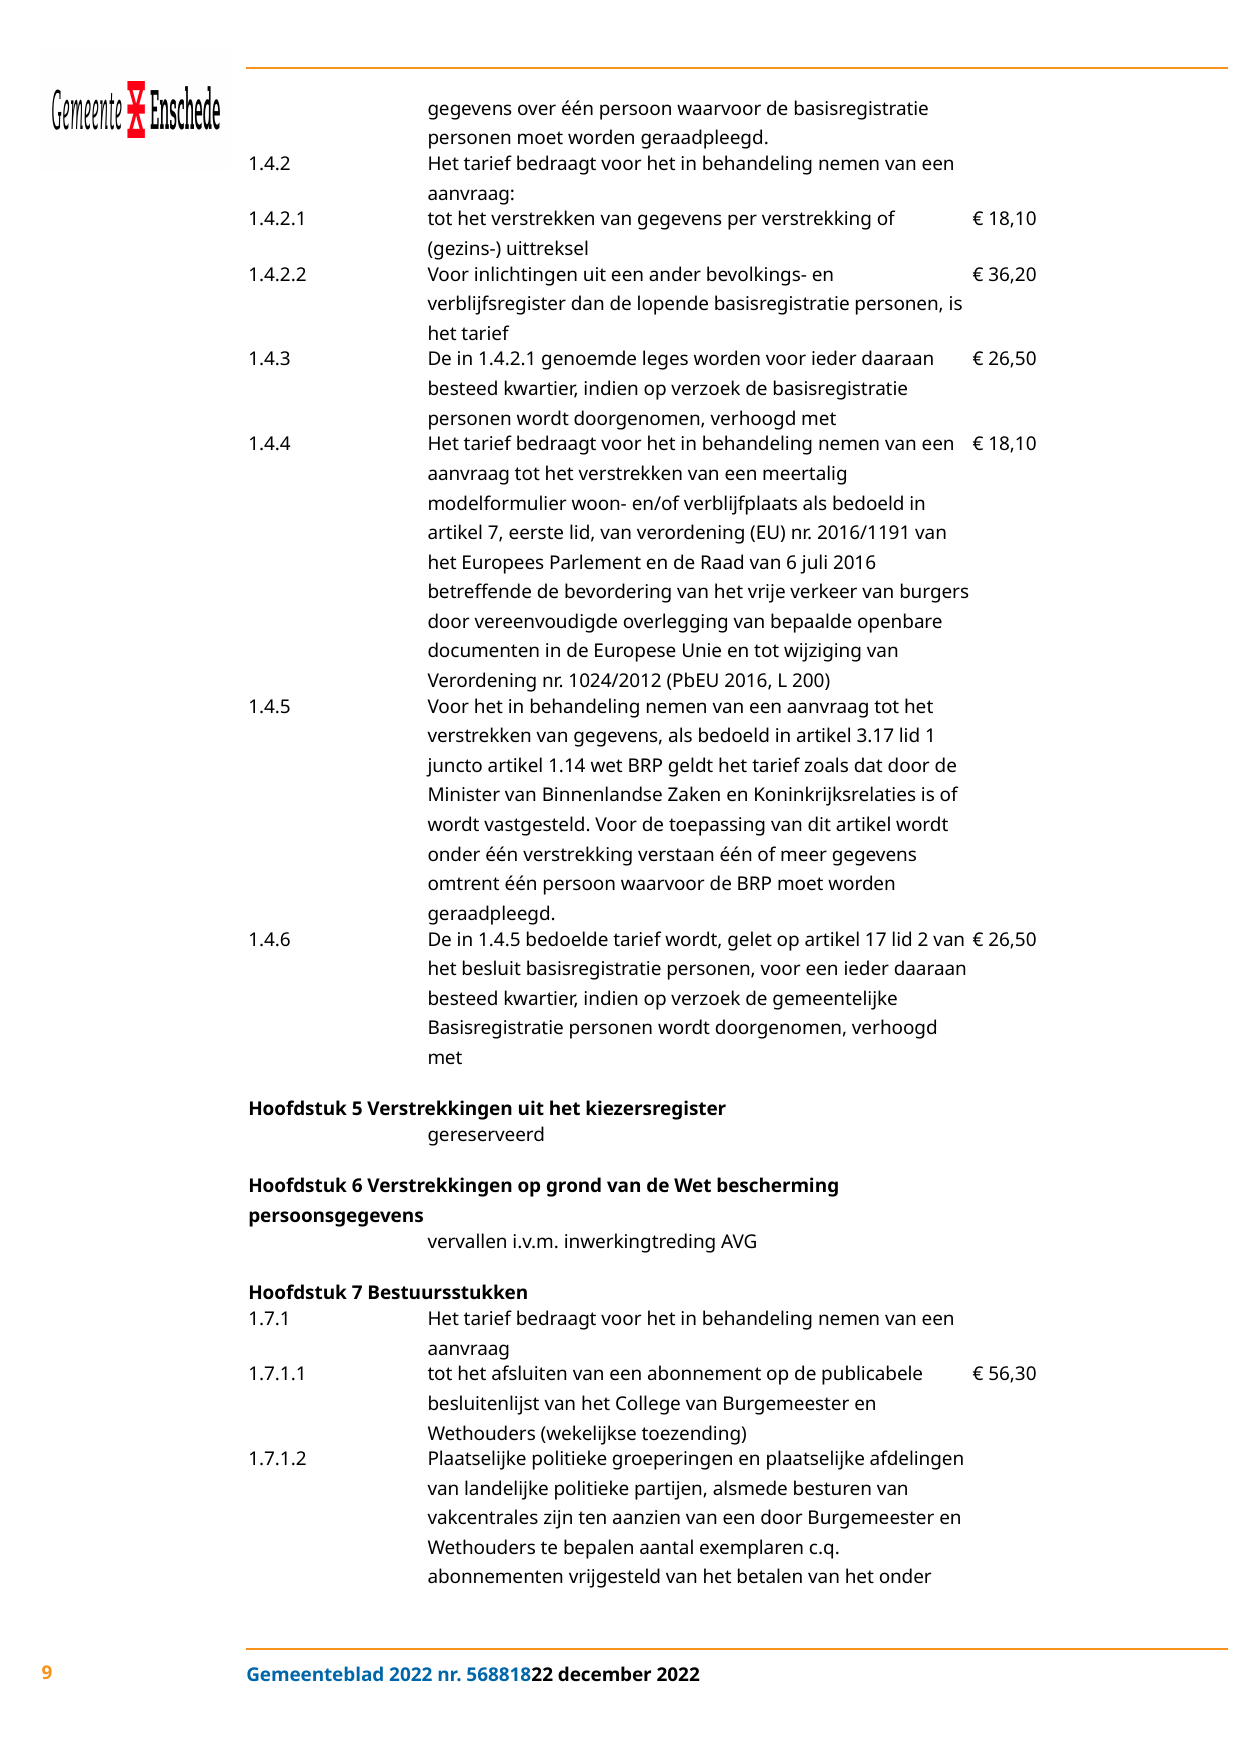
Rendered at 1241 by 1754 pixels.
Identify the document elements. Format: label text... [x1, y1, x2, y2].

table_cell [973, 1228, 1152, 1254]
table_cell 1.4.2 [248, 150, 427, 205]
table_cell Voor inlichtingen uit een ander bevolkings- en verblijfsregister dan de lopende basisregistratie personen, is het tarief [427, 261, 972, 346]
table_cell Het tarief bedraagt voor het in behandeling nemen van een aanvraag [427, 1305, 972, 1361]
table_cell € 26,50 [973, 346, 1152, 431]
table_cell [427, 1254, 972, 1279]
table_cell Hoofdstuk 5 Verstrekkingen uit het kiezersregister [248, 1096, 972, 1121]
table_cell De in 1.4.5 bedoelde tarief wordt, gelet op artikel 17 lid 2 van het besluit basisregistratie personen, voor een ieder daaraan besteed kwartier, indien op verzoek de gemeentelijke Basisregistratie personen wordt doorgenomen, verhoogd met [427, 926, 972, 1070]
table_cell 1.4.6 [248, 926, 427, 1070]
table_cell 1.4.4 [248, 431, 427, 693]
picture [41, 47, 231, 172]
table_cell 1.7.1 [248, 1305, 427, 1361]
table_cell [973, 693, 1152, 926]
table_cell [427, 1070, 972, 1096]
table_cell [973, 1121, 1152, 1147]
table_cell 1.7.1.2 [248, 1445, 427, 1589]
table_cell Plaatselijke politieke groeperingen en plaatselijke afdelingen van landelijke politieke partijen, alsmede besturen van vakcentrales zijn ten aanzien van een door Burgemeester en Wethouders te bepalen aantal exemplaren c.q. abonnementen vrijgesteld van het betalen van het onder [427, 1445, 972, 1589]
table_cell vervallen i.v.m. inwerkingtreding AVG [427, 1228, 972, 1254]
table_cell Het tarief bedraagt voor het in behandeling nemen van een aanvraag: [427, 150, 972, 205]
table_cell 1.4.2.1 [248, 205, 427, 261]
table_cell [248, 1121, 427, 1147]
table_cell [973, 1445, 1152, 1589]
table_cell De in 1.4.2.1 genoemde leges worden voor ieder daaraan besteed kwartier, indien op verzoek de basisregistratie personen wordt doorgenomen, verhoogd met [427, 346, 972, 431]
table_cell tot het afsluiten van een abonnement op de publicabele besluitenlijst van het College van Burgemeester en Wethouders (wekelijkse toezending) [427, 1361, 972, 1445]
table_cell € 26,50 [973, 926, 1152, 1070]
table_cell [973, 95, 1152, 150]
table_cell [248, 1228, 427, 1254]
table_cell [973, 150, 1152, 205]
table_cell 1.4.3 [248, 346, 427, 431]
table_cell € 18,10 [973, 205, 1152, 261]
table_cell Hoofdstuk 7 Bestuursstukken [248, 1280, 972, 1305]
table_cell € 18,10 [973, 431, 1152, 693]
table_cell gegevens over één persoon waarvoor de basisregistratie personen moet worden geraadpleegd. [427, 95, 972, 150]
table_cell tot het verstrekken van gegevens per verstrekking of (gezins-) uittreksel [427, 205, 972, 261]
table_cell [248, 1254, 427, 1279]
table_cell [973, 1147, 1152, 1173]
table_cell gereserveerd [427, 1121, 972, 1147]
table_cell [248, 1070, 427, 1096]
table_cell [973, 1280, 1152, 1305]
table_cell Voor het in behandeling nemen van een aanvraag tot het verstrekken van gegevens, als bedoeld in artikel 3.17 lid 1 juncto artikel 1.14 wet BRP geldt het tarief zoals dat door de Minister van Binnenlandse Zaken en Koninkrijksrelaties is of wordt vastgesteld. Voor de toepassing van dit artikel wordt onder één verstrekking verstaan één of meer gegevens omtrent één persoon waarvoor de BRP moet worden geraadpleegd. [427, 693, 972, 926]
table_cell Het tarief bedraagt voor het in behandeling nemen van een aanvraag tot het verstrekken van een meertalig modelformulier woon- en/of verblijfplaats als bedoeld in artikel 7, eerste lid, van verordening (EU) nr. 2016/1191 van het Europees Parlement en de Raad van 6 juli 2016 betreffende de bevordering van het vrije verkeer van burgers door vereenvoudigde overlegging van bepaalde openbare documenten in de Europese Unie en tot wijziging van Verordening nr. 1024/2012 (PbEU 2016, L 200) [427, 431, 972, 693]
table_cell [973, 1254, 1152, 1279]
table_cell [427, 1147, 972, 1173]
table_cell [973, 1305, 1152, 1361]
table_cell € 56,30 [973, 1361, 1152, 1445]
table_cell Hoofdstuk 6 Verstrekkingen op grond van de Wet bescherming persoonsgegevens [248, 1173, 972, 1228]
table_cell [248, 95, 427, 150]
table_cell 1.7.1.1 [248, 1361, 427, 1445]
table_cell € 36,20 [973, 261, 1152, 346]
table_cell [973, 1173, 1152, 1228]
table_cell 1.4.2.2 [248, 261, 427, 346]
table_cell [973, 1096, 1152, 1121]
table_cell [248, 1147, 427, 1173]
table_cell 1.4.5 [248, 693, 427, 926]
table_cell [973, 1070, 1152, 1096]
